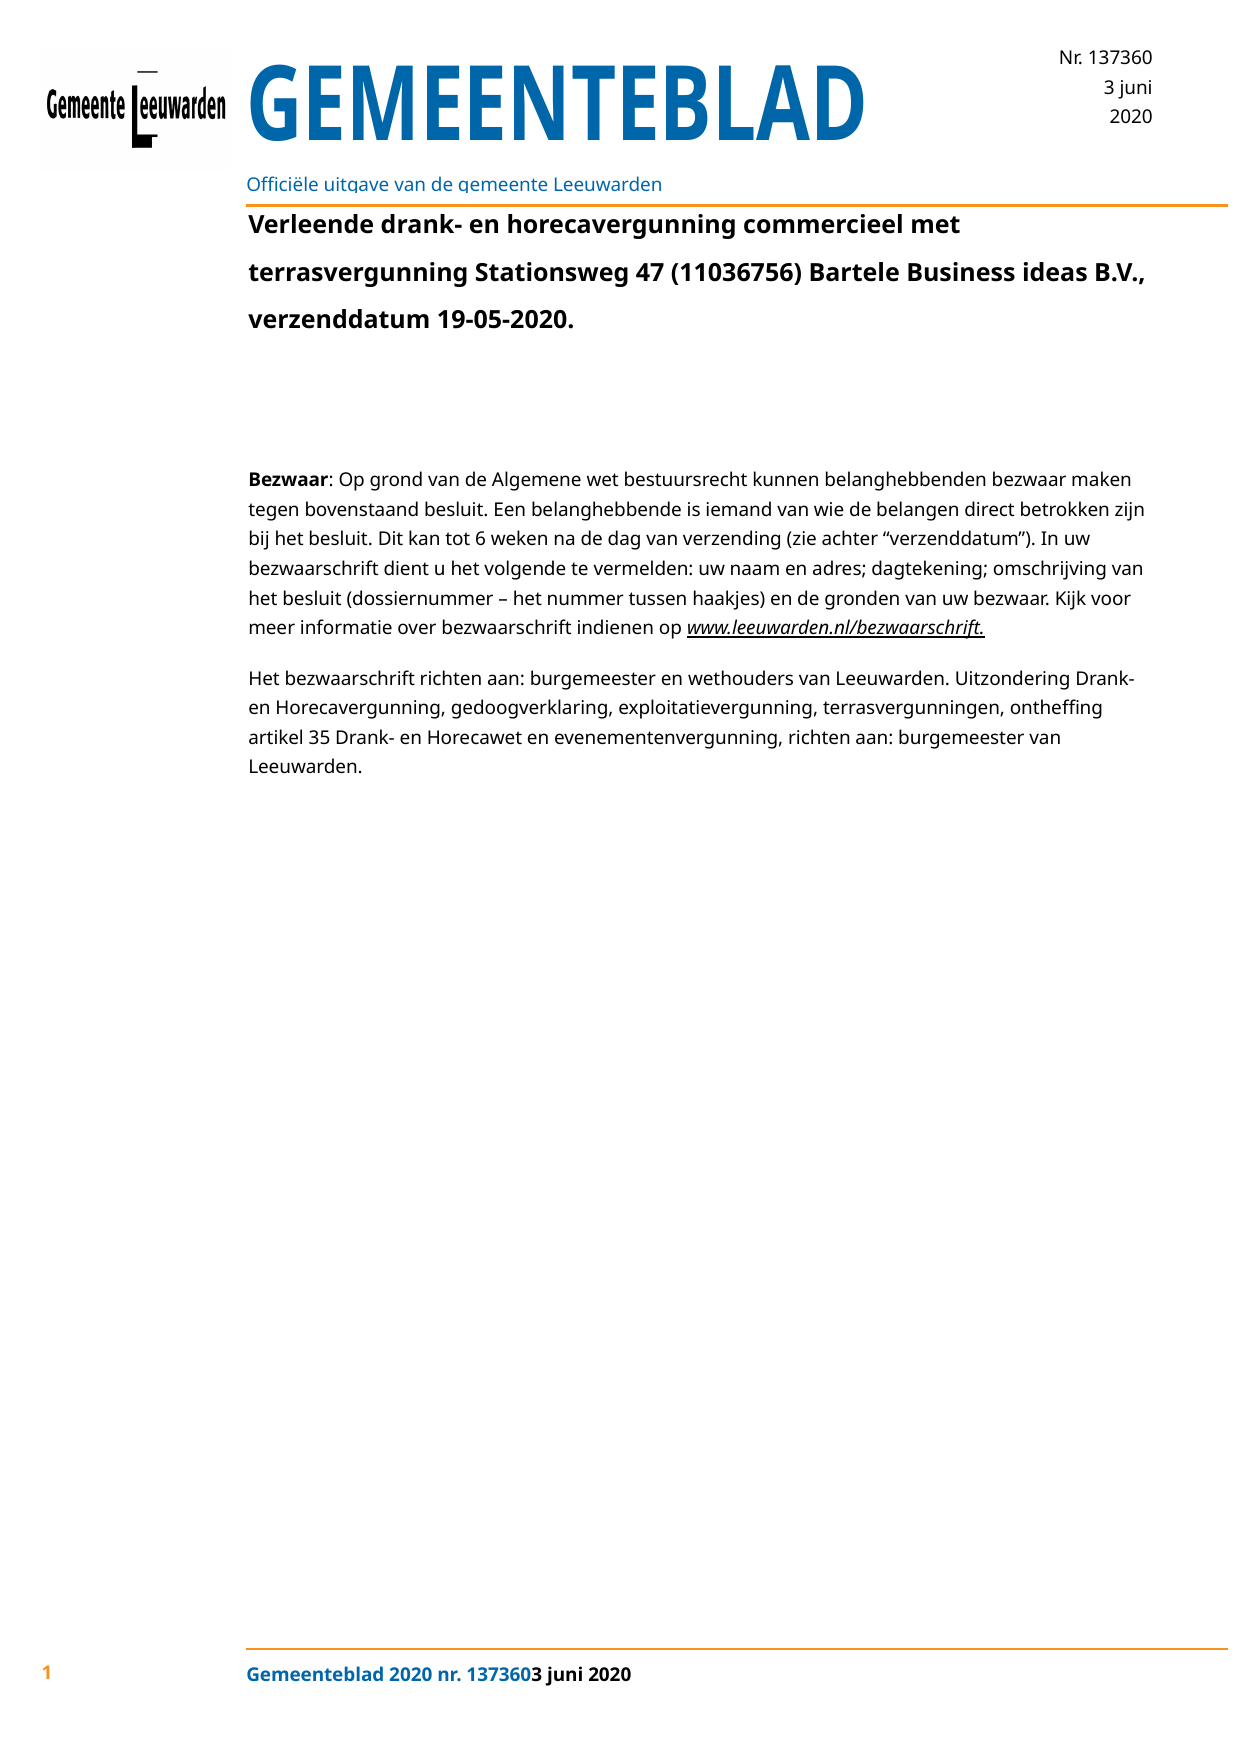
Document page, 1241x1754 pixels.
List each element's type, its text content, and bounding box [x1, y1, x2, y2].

text Bezwaar: Op grond van de Algemene wet bestuursrecht kunnen belanghebbenden bezwaar maken tegen bovenstaand besluit. Een belanghebbende is iemand van wie de belangen direct betrokken zijn bij het besluit. Dit kan tot 6 weken na de dag van verzending (zie achter “verzenddatum”). In uw bezwaarschrift dient u het volgende te vermelden: uw naam en adres; dagtekening; omschrijving van het besluit (dossiernummer – het nummer tussen haakjes) en de gronden van uw bezwaar. Kijk voor meer informatie over bezwaarschrift indienen op www.leeuwarden.nl/bezwaarschrift. [248, 466, 1152, 640]
text Verleende drank- en horecavergunning commercieel met terrasvergunning Stationsweg 47 (11036756) Bartele Business ideas B.V., verzenddatum 19-05-2020. [248, 207, 1152, 336]
picture [41, 47, 231, 172]
text Het bezwaarschrift richten aan: burgemeester en wethouders van Leeuwarden. Uitzondering Drank- en Horecavergunning, gedoogverklaring, exploitatievergunning, terrasvergunningen, ontheffing artikel 35 Drank- en Horecawet en evenementenvergunning, richten aan: burgemeester van Leeuwarden. [248, 665, 1152, 779]
